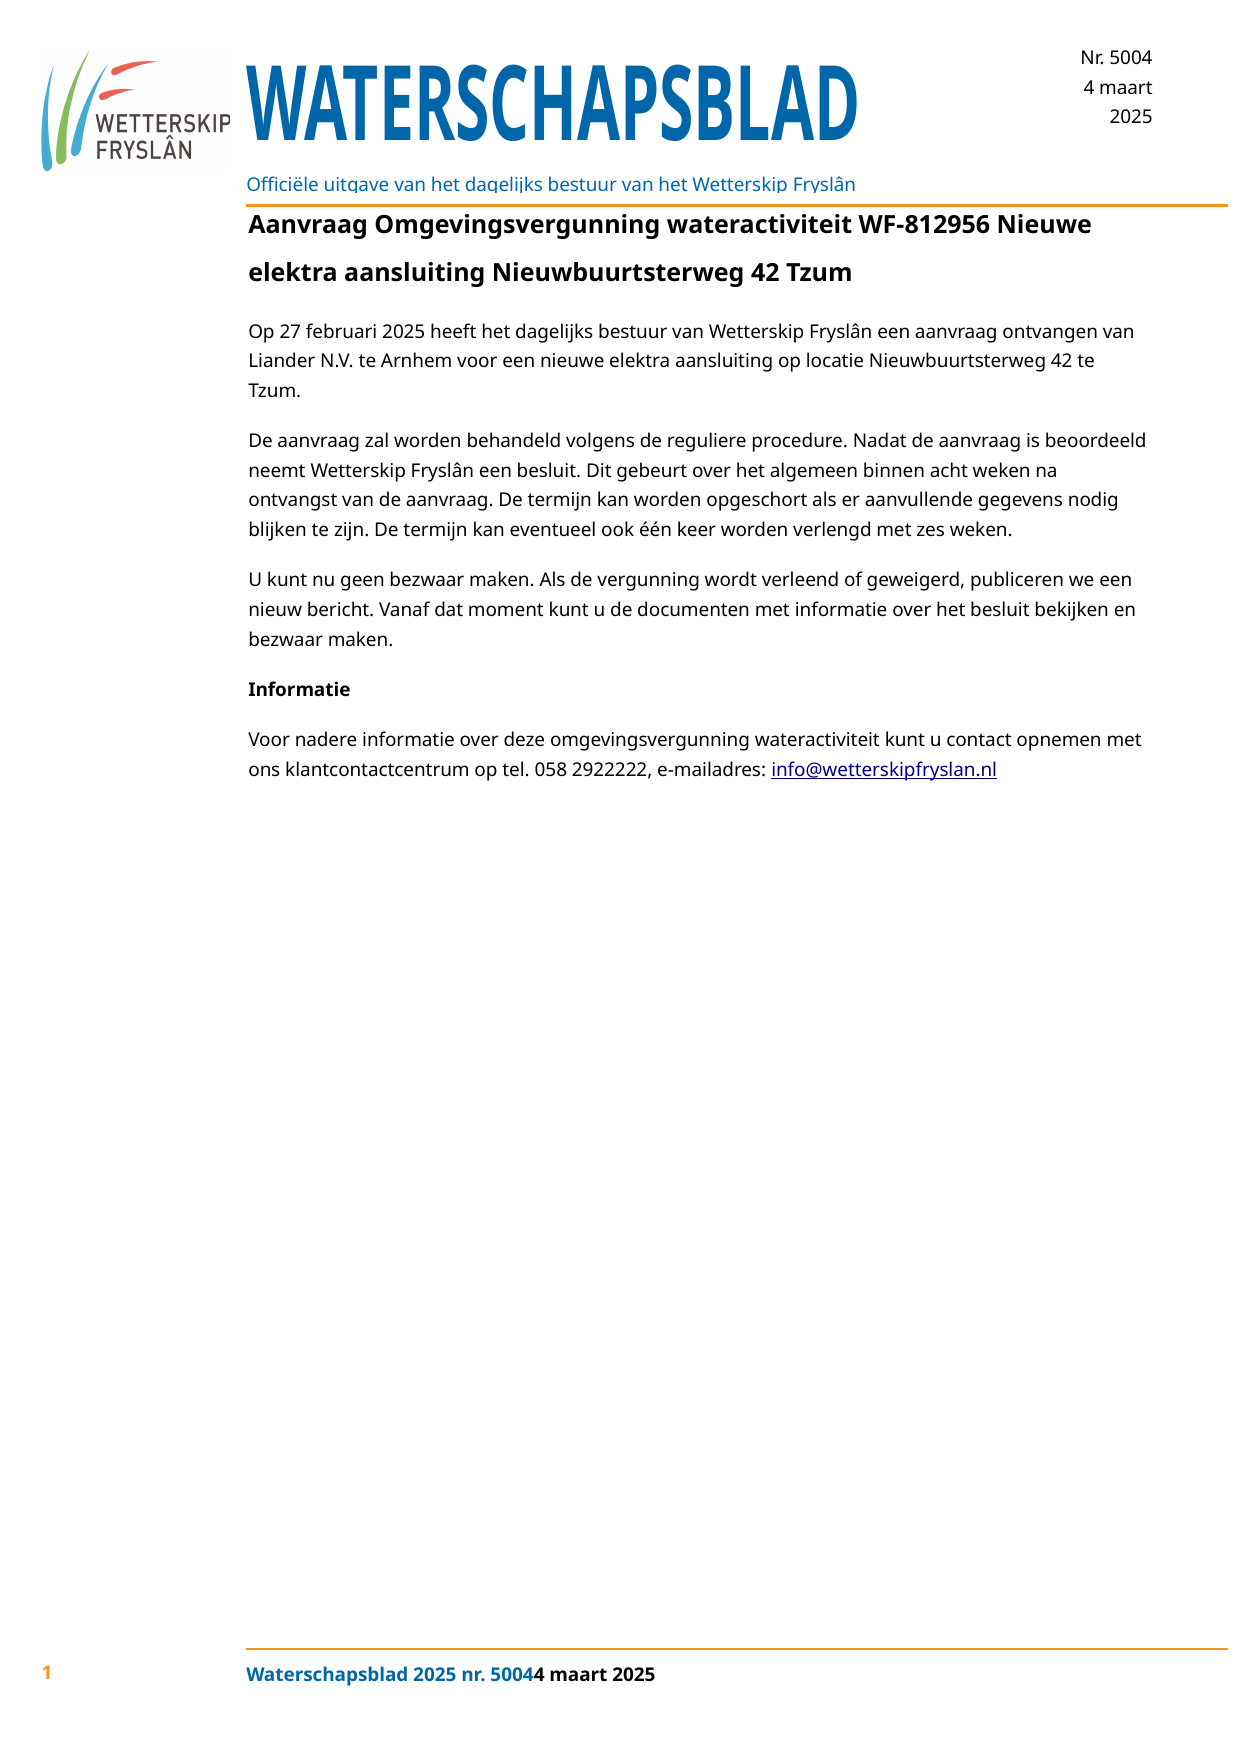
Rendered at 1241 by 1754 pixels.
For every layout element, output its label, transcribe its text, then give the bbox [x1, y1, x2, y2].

text U kunt nu geen bezwaar maken. Als de vergunning wordt verleend of geweigerd, publiceren we een nieuw bericht. Vanaf dat moment kunt u de documenten met informatie over het besluit bekijken en bezwaar maken. [248, 567, 1152, 652]
text Op 27 februari 2025 heeft het dagelijks bestuur van Wetterskip Fryslân een aanvraag ontvangen van Liander N.V. te Arnhem voor een nieuwe elektra aansluiting op locatie Nieuwbuurtsterweg 42 te Tzum. [248, 318, 1152, 403]
text Informatie [248, 676, 1152, 702]
text Voor nadere informatie over deze omgevingsvergunning wateractiviteit kunt u contact opnemen met ons klantcontactcentrum op tel. 058 2922222, e-mailadres: info@wetterskipfryslan.nl [248, 727, 1152, 782]
picture [41, 47, 231, 172]
text De aanvraag zal worden behandeld volgens de reguliere procedure. Nadat de aanvraag is beoordeeld neemt Wetterskip Fryslân een besluit. Dit gebeurt over het algemeen binnen acht weken na ontvangst van de aanvraag. De termijn kan worden opgeschort als er aanvullende gegevens nodig blijken te zijn. De termijn kan eventueel ook één keer worden verlengd met zes weken. [248, 427, 1152, 542]
text Aanvraag Omgevingsvergunning wateractiviteit WF-812956 Nieuwe elektra aansluiting Nieuwbuurtsterweg 42 Tzum [248, 207, 1152, 288]
